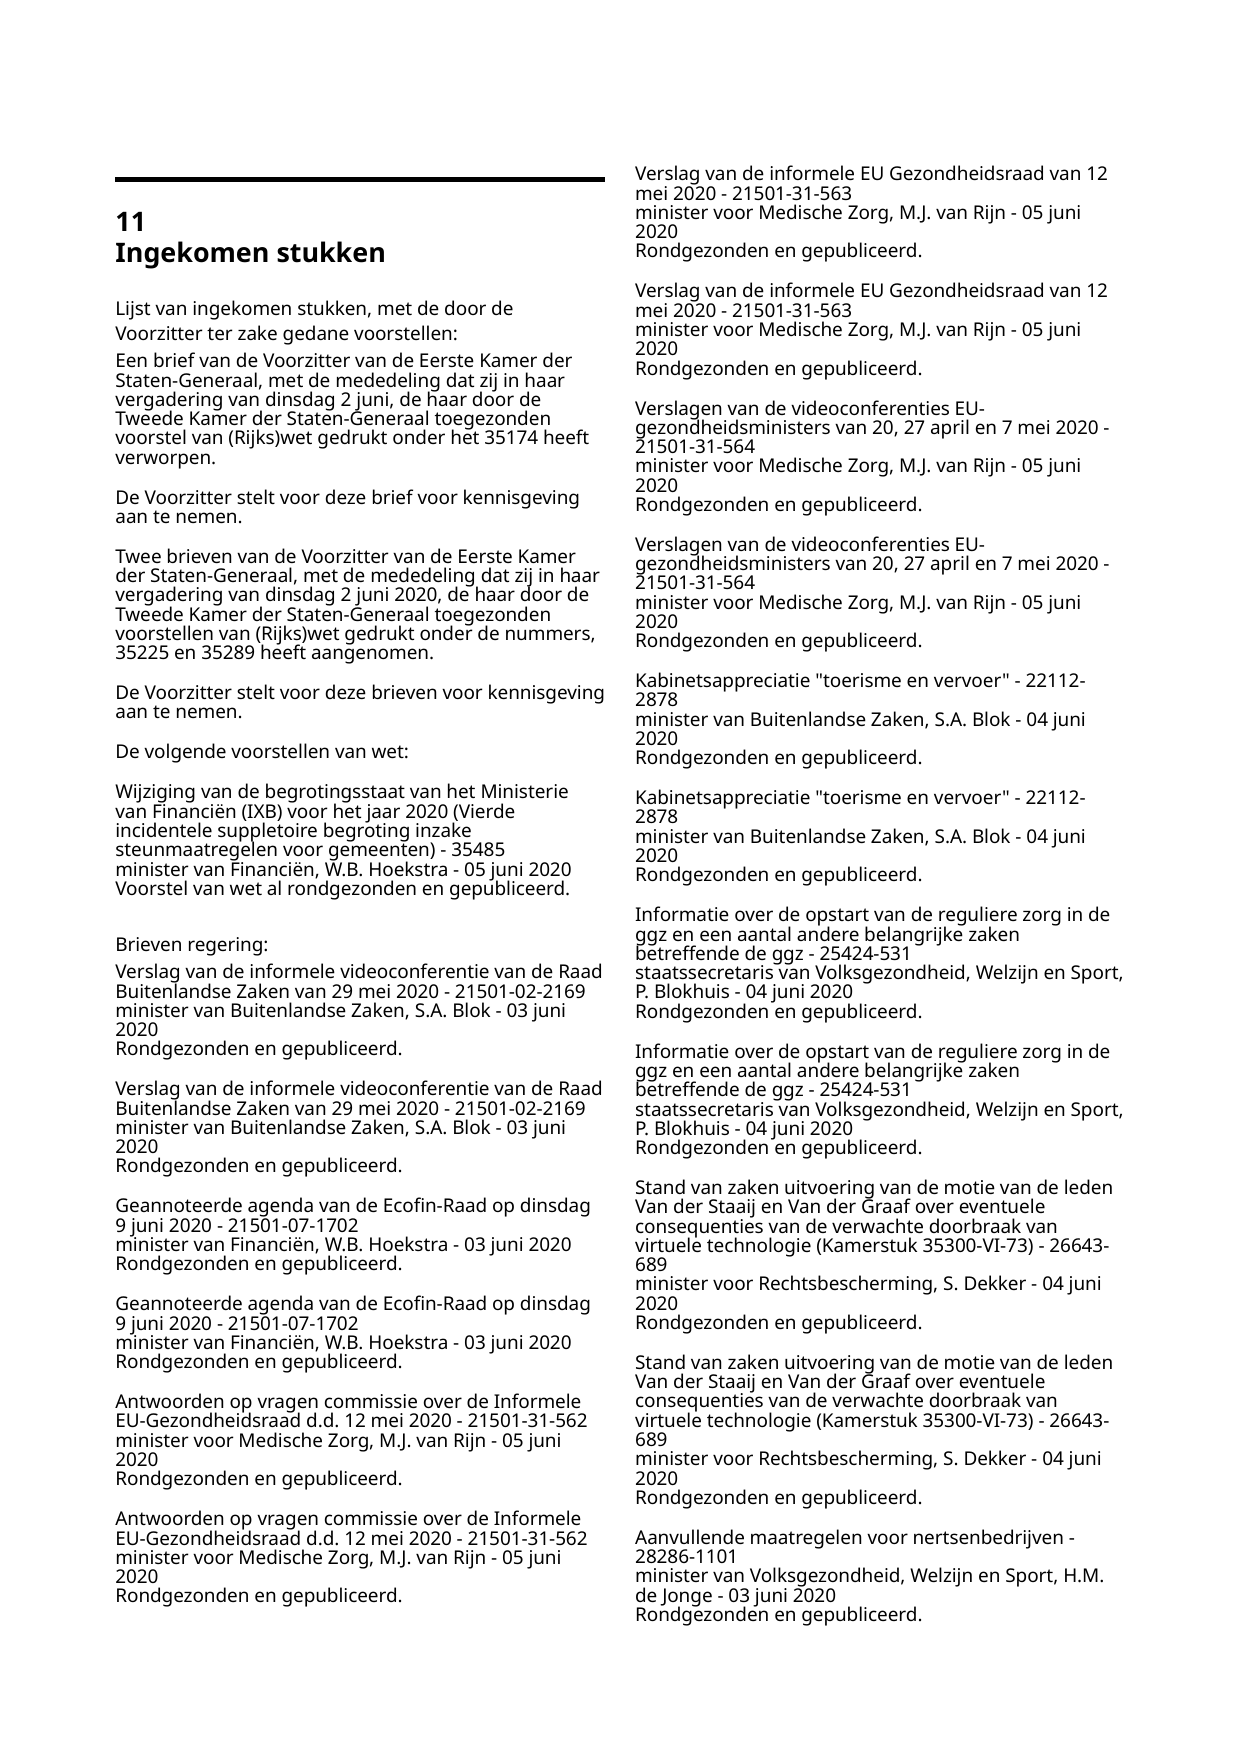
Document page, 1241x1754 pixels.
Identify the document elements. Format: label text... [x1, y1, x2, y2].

text Verslag van de informele EU Gezondheidsraad van 12 mei 2020 - 21501-31-563 [635, 165, 1125, 204]
text De Voorzitter stelt voor deze brief voor kennisgeving aan te nemen. [115, 489, 605, 527]
text De Voorzitter stelt voor deze brieven voor kennisgeving aan te nemen. [115, 684, 605, 723]
text Informatie over de opstart van de reguliere zorg in de ggz en een aantal andere belangrijke zaken betreffende de ggz - 25424-531 [635, 906, 1125, 964]
text minister van Financiën, W.B. Hoekstra - 05 juni 2020 [115, 861, 605, 880]
text minister van Buitenlandse Zaken, S.A. Blok - 04 juni 2020 [635, 711, 1125, 749]
text Stand van zaken uitvoering van de motie van de leden Van der Staaij en Van der Graaf over eventuele consequenties van de verwachte doorbraak van virtuele technologie (Kamerstuk 35300-VI-73) - 26643-689 [635, 1354, 1125, 1450]
text minister van Financiën, W.B. Hoekstra - 03 juni 2020 [115, 1236, 605, 1255]
text Rondgezonden en gepubliceerd. [115, 1040, 605, 1060]
text Rondgezonden en gepubliceerd. [115, 1353, 605, 1372]
text minister voor Rechtsbescherming, S. Dekker - 04 juni 2020 [635, 1275, 1125, 1314]
text De volgende voorstellen van wet: [115, 743, 605, 763]
text Rondgezonden en gepubliceerd. [635, 242, 1125, 262]
text Rondgezonden en gepubliceerd. [115, 1470, 605, 1489]
text Rondgezonden en gepubliceerd. [635, 866, 1125, 886]
text minister voor Medische Zorg, M.J. van Rijn - 05 juni 2020 [635, 594, 1125, 632]
text staatssecretaris van Volksgezondheid, Welzijn en Sport, P. Blokhuis - 04 juni 2020 [635, 964, 1125, 1003]
text Antwoorden op vragen commissie over de Informele EU-Gezondheidsraad d.d. 12 mei 2020 - 21501-31-562 [115, 1510, 605, 1549]
text minister voor Medische Zorg, M.J. van Rijn - 05 juni 2020 [115, 1549, 605, 1587]
text Informatie over de opstart van de reguliere zorg in de ggz en een aantal andere belangrijke zaken betreffende de ggz - 25424-531 [635, 1043, 1125, 1101]
text Wijziging van de begrotingsstaat van het Ministerie van Financiën (IXB) voor het jaar 2020 (Vierde incidentele suppletoire begroting inzake steunmaatregelen voor gemeenten) - 35485 [115, 783, 605, 861]
text Rondgezonden en gepubliceerd. [115, 1157, 605, 1177]
text Kabinetsappreciatie "toerisme en vervoer" - 22112-2878 [635, 789, 1125, 828]
text minister van Buitenlandse Zaken, S.A. Blok - 03 juni 2020 [115, 1119, 605, 1157]
text Brieven regering: [115, 932, 605, 957]
text minister voor Medische Zorg, M.J. van Rijn - 05 juni 2020 [635, 321, 1125, 359]
text Verslag van de informele EU Gezondheidsraad van 12 mei 2020 - 21501-31-563 [635, 282, 1125, 321]
text Verslag van de informele videoconferentie van de Raad Buitenlandse Zaken van 29 mei 2020 - 21501-02-2169 [115, 963, 605, 1002]
text Antwoorden op vragen commissie over de Informele EU-Gezondheidsraad d.d. 12 mei 2020 - 21501-31-562 [115, 1393, 605, 1432]
text Rondgezonden en gepubliceerd. [635, 1314, 1125, 1333]
text Stand van zaken uitvoering van de motie van de leden Van der Staaij en Van der Graaf over eventuele consequenties van de verwachte doorbraak van virtuele technologie (Kamerstuk 35300-VI-73) - 26643-689 [635, 1179, 1125, 1275]
text Rondgezonden en gepubliceerd. [635, 749, 1125, 768]
text Rondgezonden en gepubliceerd. [635, 1003, 1125, 1022]
text Rondgezonden en gepubliceerd. [635, 359, 1125, 379]
text Twee brieven van de Voorzitter van de Eerste Kamer der Staten-Generaal, met de mededeling dat zij in haar vergadering van dinsdag 2 juni 2020, de haar door de Tweede Kamer der Staten-Generaal toegezonden voorstellen van (Rijks)wet gedrukt onder de nummers, 35225 en 35289 heeft aangenomen. [115, 548, 605, 663]
text minister van Buitenlandse Zaken, S.A. Blok - 04 juni 2020 [635, 828, 1125, 866]
text minister van Volksgezondheid, Welzijn en Sport, H.M. de Jonge - 03 juni 2020 [635, 1567, 1125, 1606]
text Rondgezonden en gepubliceerd. [635, 1606, 1125, 1625]
text minister voor Medische Zorg, M.J. van Rijn - 05 juni 2020 [115, 1432, 605, 1470]
text Ingekomen stukken [115, 239, 605, 283]
text Verslag van de informele videoconferentie van de Raad Buitenlandse Zaken van 29 mei 2020 - 21501-02-2169 [115, 1080, 605, 1119]
text Verslagen van de videoconferenties EU-gezondheidsministers van 20, 27 april en 7 mei 2020 - 21501-31-564 [635, 536, 1125, 594]
text minister voor Rechtsbescherming, S. Dekker - 04 juni 2020 [635, 1450, 1125, 1489]
text Rondgezonden en gepubliceerd. [635, 496, 1125, 515]
text minister voor Medische Zorg, M.J. van Rijn - 05 juni 2020 [635, 457, 1125, 496]
text minister van Buitenlandse Zaken, S.A. Blok - 03 juni 2020 [115, 1002, 605, 1040]
text Aanvullende maatregelen voor nertsenbedrijven - 28286-1101 [635, 1529, 1125, 1567]
text Rondgezonden en gepubliceerd. [635, 632, 1125, 651]
text Voorstel van wet al rondgezonden en gepubliceerd. [115, 880, 605, 899]
text Rondgezonden en gepubliceerd. [115, 1255, 605, 1274]
text Geannoteerde agenda van de Ecofin-Raad op dinsdag 9 juni 2020 - 21501-07-1702 [115, 1295, 605, 1334]
text Kabinetsappreciatie "toerisme en vervoer" - 22112-2878 [635, 672, 1125, 711]
text Lijst van ingekomen stukken, met de door de Voorzitter ter zake gedane voorstellen: [115, 295, 605, 346]
text Rondgezonden en gepubliceerd. [635, 1139, 1125, 1158]
text Rondgezonden en gepubliceerd. [115, 1587, 605, 1607]
text Verslagen van de videoconferenties EU-gezondheidsministers van 20, 27 april en 7 mei 2020 - 21501-31-564 [635, 399, 1125, 457]
text Geannoteerde agenda van de Ecofin-Raad op dinsdag 9 juni 2020 - 21501-07-1702 [115, 1197, 605, 1236]
text minister voor Medische Zorg, M.J. van Rijn - 05 juni 2020 [635, 204, 1125, 242]
text Rondgezonden en gepubliceerd. [635, 1489, 1125, 1508]
text 11 [115, 203, 605, 239]
text staatssecretaris van Volksgezondheid, Welzijn en Sport, P. Blokhuis - 04 juni 2020 [635, 1101, 1125, 1139]
text minister van Financiën, W.B. Hoekstra - 03 juni 2020 [115, 1334, 605, 1353]
text Een brief van de Voorzitter van de Eerste Kamer der Staten-Generaal, met de mededeling dat zij in haar vergadering van dinsdag 2 juni, de haar door de Tweede Kamer der Staten-Generaal toegezonden voorstel van (Rijks)wet gedrukt onder het 35174 heeft verworpen. [115, 352, 605, 468]
